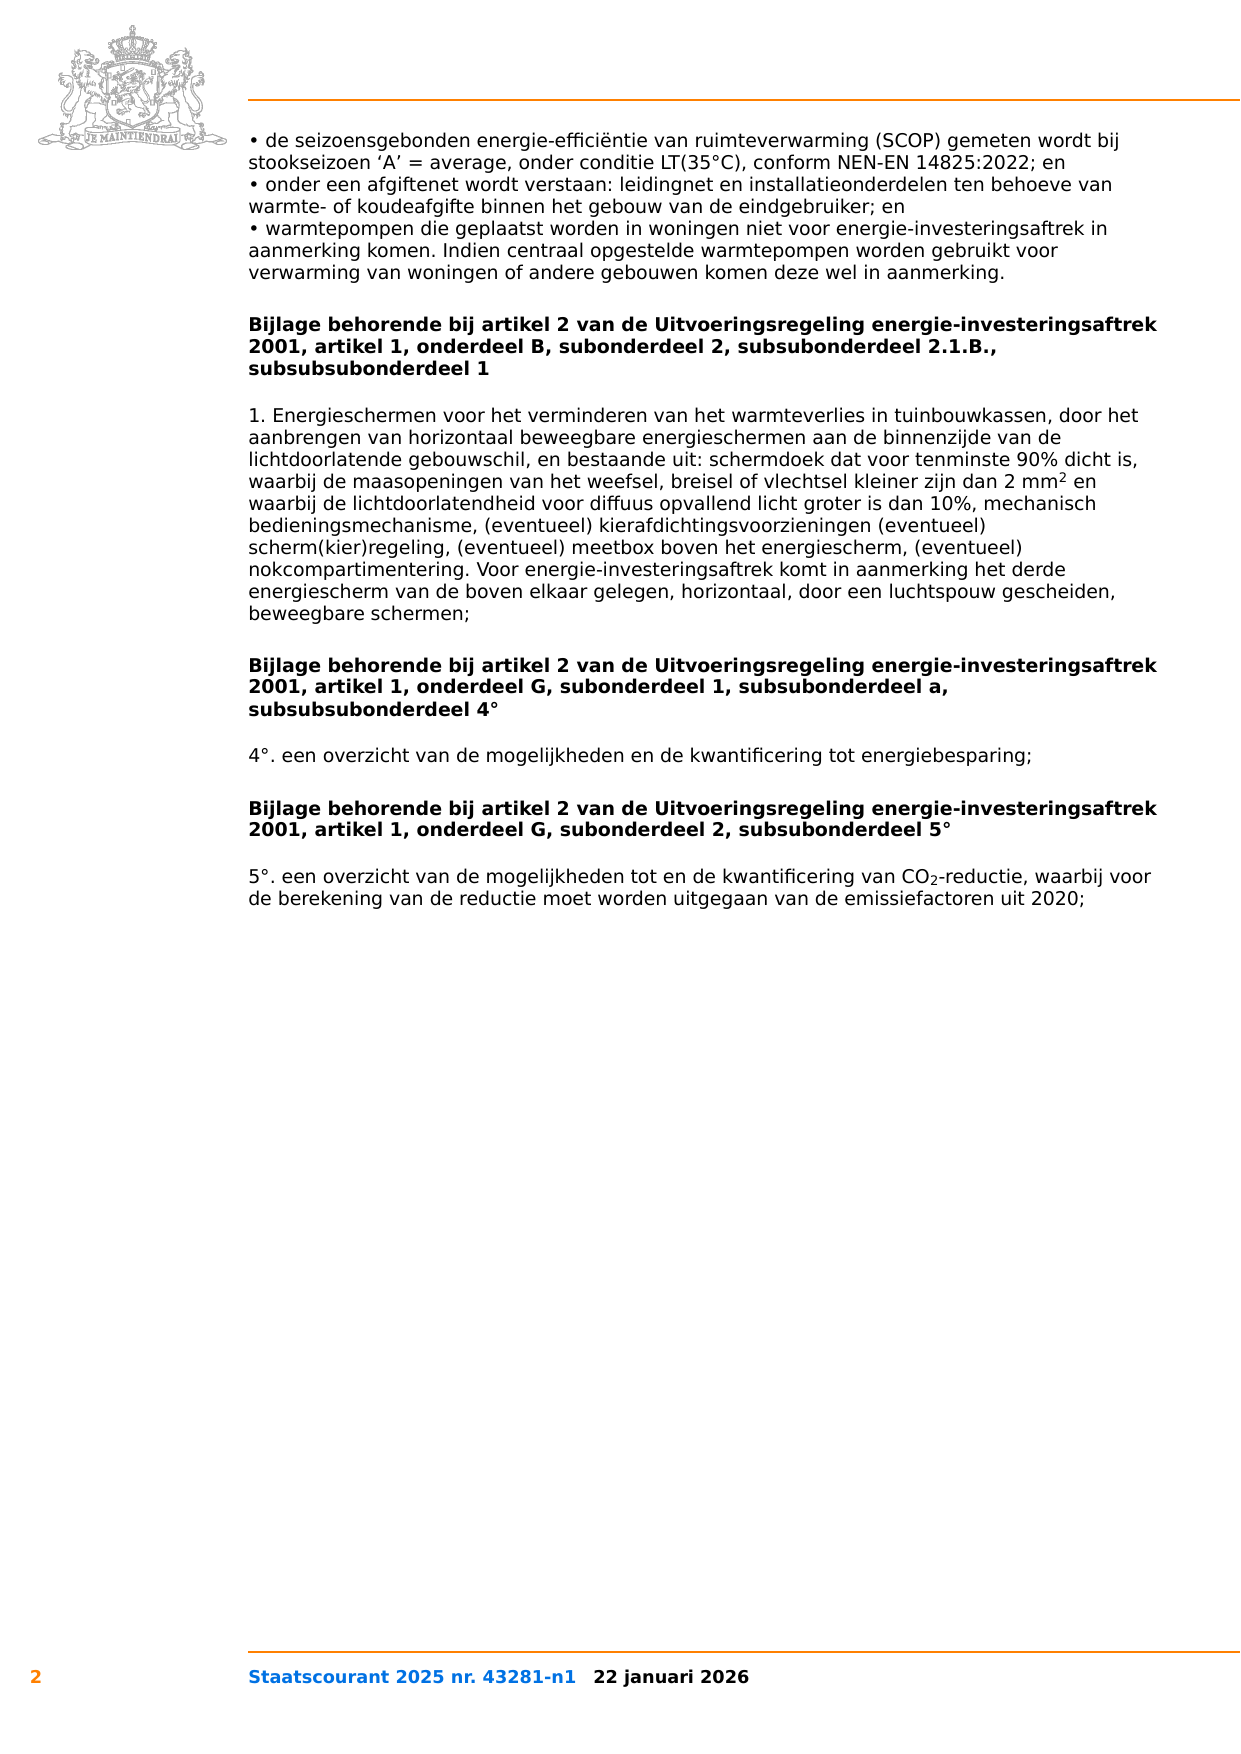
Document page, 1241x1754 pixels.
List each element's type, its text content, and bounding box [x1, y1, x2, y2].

subtitle Bijlage behorende bij artikel 2 van de Uitvoeringsregeling energie-investeringsaftrek 2001, artikel 1, onderdeel G, subonderdeel 2, subsubonderdeel 5° [248, 797, 1163, 841]
picture [38, 25, 227, 150]
text • warmtepompen die geplaatst worden in woningen niet voor energie-investeringsaftrek in aanmerking komen. Indien centraal opgestelde warmtepompen worden gebruikt voor verwarming van woningen of andere gebouwen komen deze wel in aanmerking. [248, 218, 1163, 284]
subtitle Bijlage behorende bij artikel 2 van de Uitvoeringsregeling energie-investeringsaftrek 2001, artikel 1, onderdeel G, subonderdeel 1, subsubonderdeel a, subsubsubonderdeel 4° [248, 654, 1163, 720]
text • de seizoensgebonden energie-efficiëntie van ruimteverwarming (SCOP) gemeten wordt bij stookseizoen ‘A’ = average, onder conditie LT(35°C), conform NEN-EN 14825:2022; en [248, 130, 1163, 174]
text 4°. een overzicht van de mogelijkheden en de kwantificering tot energiebesparing; [248, 745, 1163, 767]
text 1. Energieschermen voor het verminderen van het warmteverlies in tuinbouwkassen, door het aanbrengen van horizontaal beweegbare energieschermen aan de binnenzijde van de lichtdoorlatende gebouwschil, en bestaande uit: schermdoek dat voor tenminste 90% dicht is, waarbij de maasopeningen van het weefsel, breisel of vlechtsel kleiner zijn dan 2 mm2 en waarbij de lichtdoorlatendheid voor diffuus opvallend licht groter is dan 10%, mechanisch bedieningsmechanisme, (eventueel) kierafdichtingsvoorzieningen (eventueel) scherm(kier)regeling, (eventueel) meetbox boven het energiescherm, (eventueel) nokcompartimentering. Voor energie-investeringsaftrek komt in aanmerking het derde energiescherm van de boven elkaar gelegen, horizontaal, door een luchtspouw gescheiden, beweegbare schermen; [248, 405, 1163, 624]
text • onder een afgiftenet wordt verstaan: leidingnet en installatieonderdelen ten behoeve van warmte- of koudeafgifte binnen het gebouw van de eindgebruiker; en [248, 174, 1163, 218]
subtitle Bijlage behorende bij artikel 2 van de Uitvoeringsregeling energie-investeringsaftrek 2001, artikel 1, onderdeel B, subonderdeel 2, subsubonderdeel 2.1.B., subsubsubonderdeel 1 [248, 314, 1163, 380]
text 5°. een overzicht van de mogelijkheden tot en de kwantificering van CO2-reductie, waarbij voor de berekening van de reductie moet worden uitgegaan van de emissiefactoren uit 2020; [248, 866, 1163, 910]
